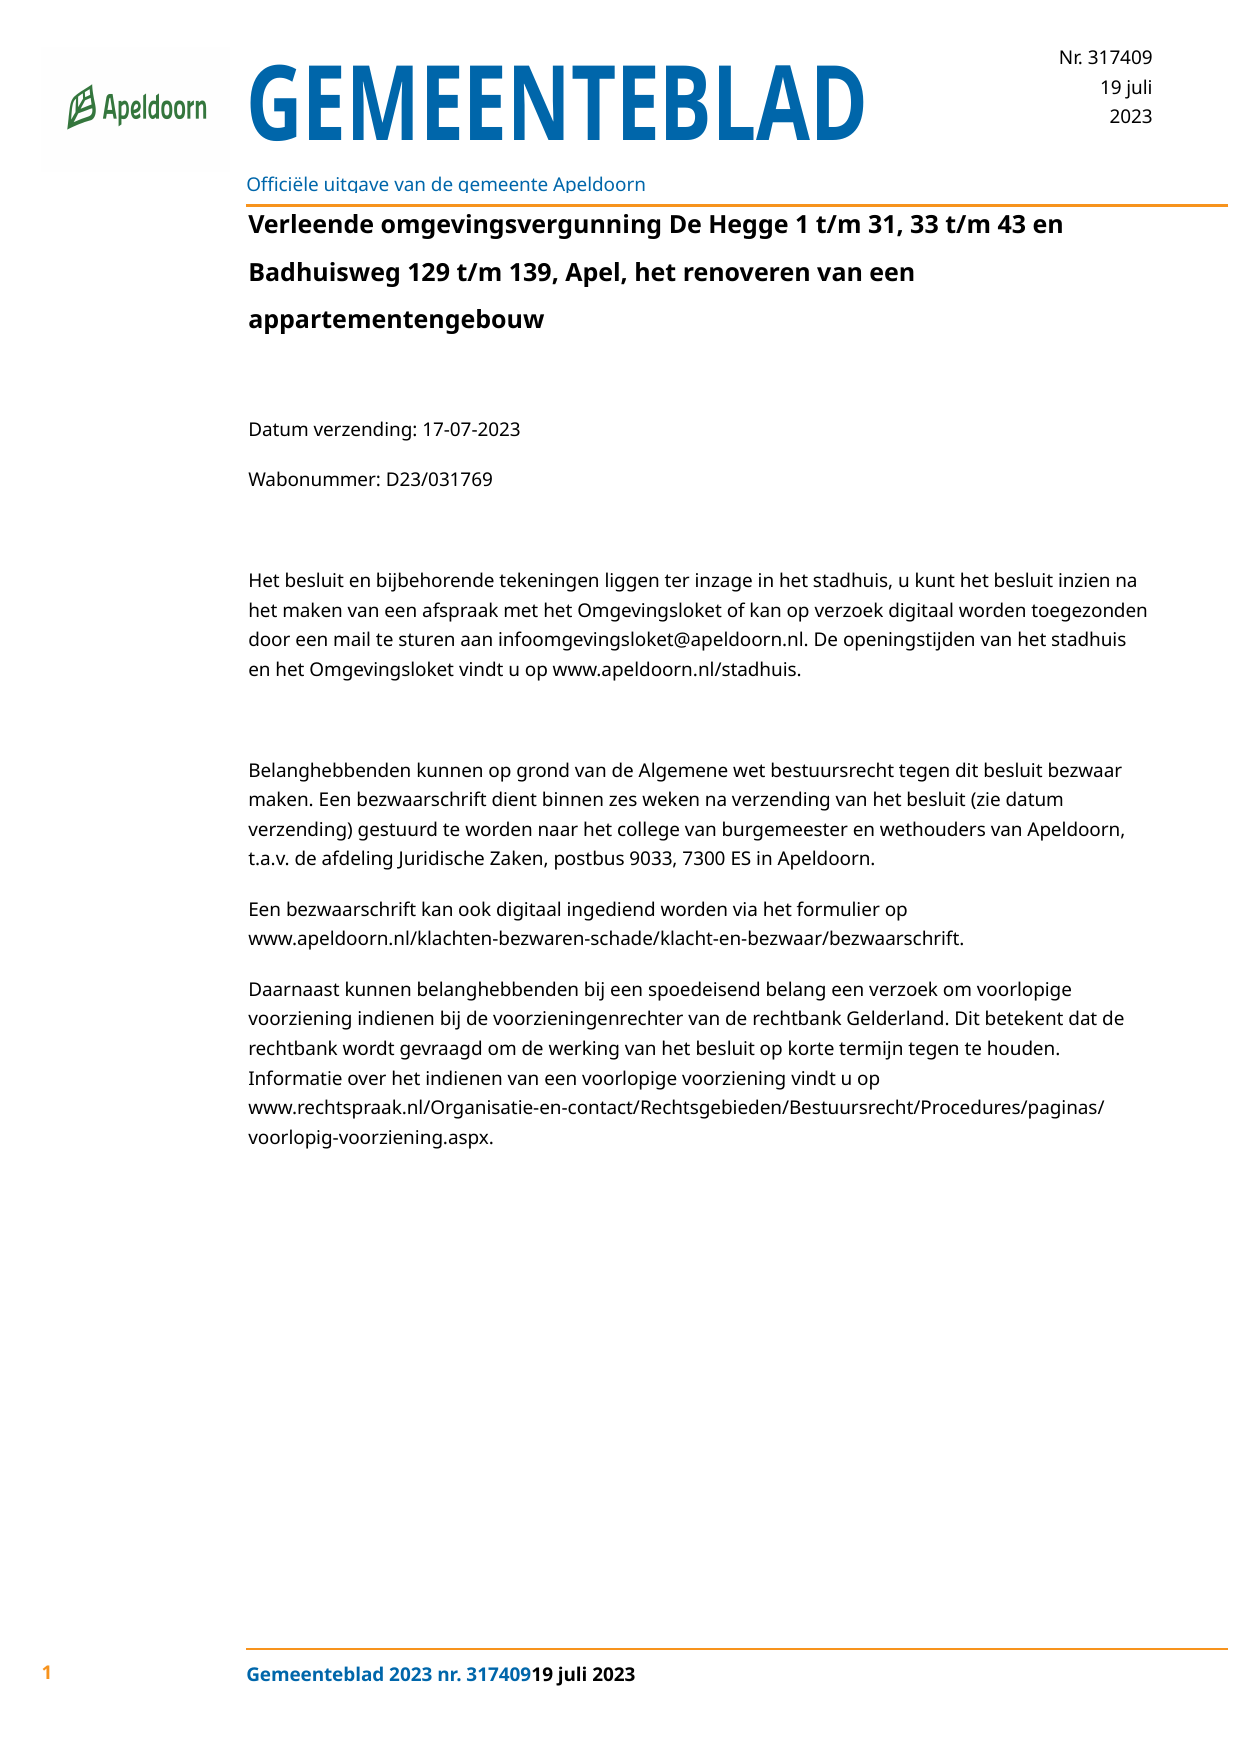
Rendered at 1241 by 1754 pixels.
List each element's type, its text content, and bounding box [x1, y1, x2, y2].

text Het besluit en bijbehorende tekeningen liggen ter inzage in het stadhuis, u kunt het besluit inzien na het maken van een afspraak met het Omgevingsloket of kan op verzoek digitaal worden toegezonden door een mail te sturen aan infoomgevingsloket@apeldoorn.nl. De openingstijden van het stadhuis en het Omgevingsloket vindt u op www.apeldoorn.nl/stadhuis. [248, 567, 1152, 682]
text Belanghebbenden kunnen op grond van de Algemene wet bestuursrecht tegen dit besluit bezwaar maken. Een bezwaarschrift dient binnen zes weken na verzending van het besluit (zie datum verzending) gestuurd te worden naar het college van burgemeester en wethouders van Apeldoorn, t.a.v. de afdeling Juridische Zaken, postbus 9033, 7300 ES in Apeldoorn. [248, 757, 1152, 871]
text Datum verzending: 17-07-2023 [248, 416, 1152, 442]
text Een bezwaarschrift kan ook digitaal ingediend worden via het formulier op www.apeldoorn.nl/klachten-bezwaren-schade/klacht-en-bezwaar/bezwaarschrift. [248, 896, 1152, 951]
text Daarnaast kunnen belanghebbenden bij een spoedeisend belang een verzoek om voorlopige voorziening indienen bij de voorzieningenrechter van de rechtbank Gelderland. Dit betekent dat de rechtbank wordt gevraagd om de werking van het besluit op korte termijn tegen te houden. Informatie over het indienen van een voorlopige voorziening vindt u op www.rechtspraak.nl/Organisatie-en-contact/Rechtsgebieden/Bestuursrecht/Procedures/paginas/voorlopig-voorziening.aspx. [248, 976, 1152, 1149]
picture [41, 47, 231, 172]
text Verleende omgevingsvergunning De Hegge 1 t/m 31, 33 t/m 43 en Badhuisweg 129 t/m 139, Apel, het renoveren van een appartementengebouw [248, 207, 1152, 336]
text Wabonummer: D23/031769 [248, 466, 1152, 492]
